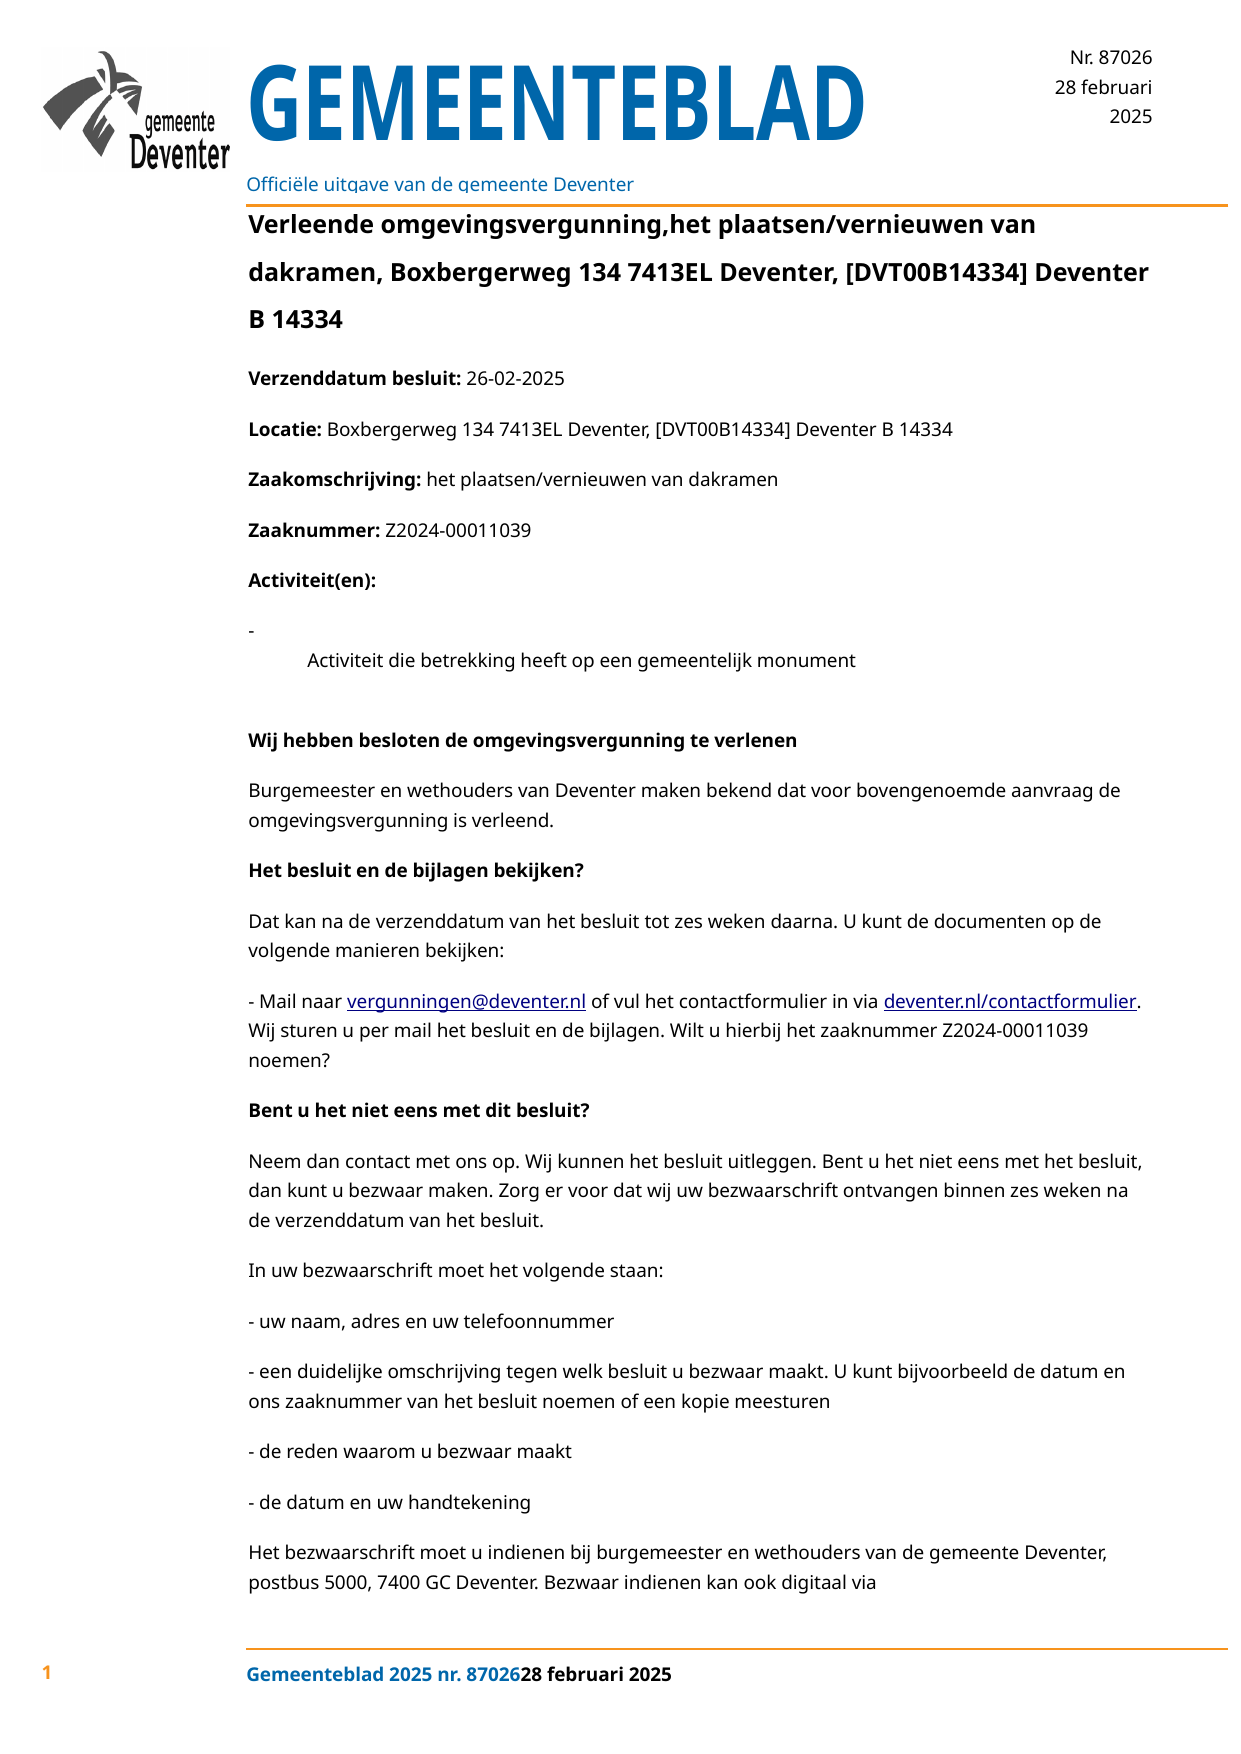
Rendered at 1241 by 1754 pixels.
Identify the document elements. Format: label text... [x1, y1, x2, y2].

list Activiteit die betrekking heeft op een gemeentelijk monument [248, 647, 1152, 673]
text - uw naam, adres en uw telefoonnummer [248, 1308, 1152, 1334]
text Zaaknummer: Z2024-00011039 [248, 517, 1152, 542]
picture [41, 47, 231, 172]
text Het besluit en de bijlagen bekijken? [248, 858, 1152, 883]
text Verleende omgevingsvergunning,het plaatsen/vernieuwen van dakramen, Boxbergerweg 134 7413EL Deventer, [DVT00B14334] Deventer B 14334 [248, 207, 1152, 336]
text Burgemeester en wethouders van Deventer maken bekend dat voor bovengenoemde aanvraag de omgevingsvergunning is verleend. [248, 778, 1152, 833]
text Zaakomschrijving: het plaatsen/vernieuwen van dakramen [248, 466, 1152, 492]
text - Mail naar vergunningen@deventer.nl of vul het contactformulier in via deventer.nl/contactformulier. Wij sturen u per mail het besluit en de bijlagen. Wilt u hierbij het zaaknummer Z2024-00011039 noemen? [248, 988, 1152, 1073]
text Wij hebben besloten de omgevingsvergunning te verlenen [248, 727, 1152, 753]
text Verzenddatum besluit: 26-02-2025 [248, 366, 1152, 391]
text Locatie: Boxbergerweg 134 7413EL Deventer, [DVT00B14334] Deventer B 14334 [248, 416, 1152, 442]
text Activiteit(en): [248, 567, 1152, 593]
text In uw bezwaarschrift moet het volgende staan: [248, 1258, 1152, 1283]
text - de reden waarom u bezwaar maakt [248, 1438, 1152, 1464]
text Dat kan na de verzenddatum van het besluit tot zes weken daarna. U kunt de documenten op de volgende manieren bekijken: [248, 908, 1152, 963]
text Neem dan contact met ons op. Wij kunnen het besluit uitleggen. Bent u het niet eens met het besluit, dan kunt u bezwaar maken. Zorg er voor dat wij uw bezwaarschrift ontvangen binnen zes weken na de verzenddatum van het besluit. [248, 1148, 1152, 1233]
text - een duidelijke omschrijving tegen welk besluit u bezwaar maakt. U kunt bijvoorbeeld de datum en ons zaaknummer van het besluit noemen of een kopie meesturen [248, 1358, 1152, 1414]
text Bent u het niet eens met dit besluit? [248, 1098, 1152, 1123]
text Het bezwaarschrift moet u indienen bij burgemeester en wethouders van de gemeente Deventer, postbus 5000, 7400 GC Deventer. Bezwaar indienen kan ook digitaal via [248, 1539, 1152, 1594]
text - de datum en uw handtekening [248, 1489, 1152, 1514]
